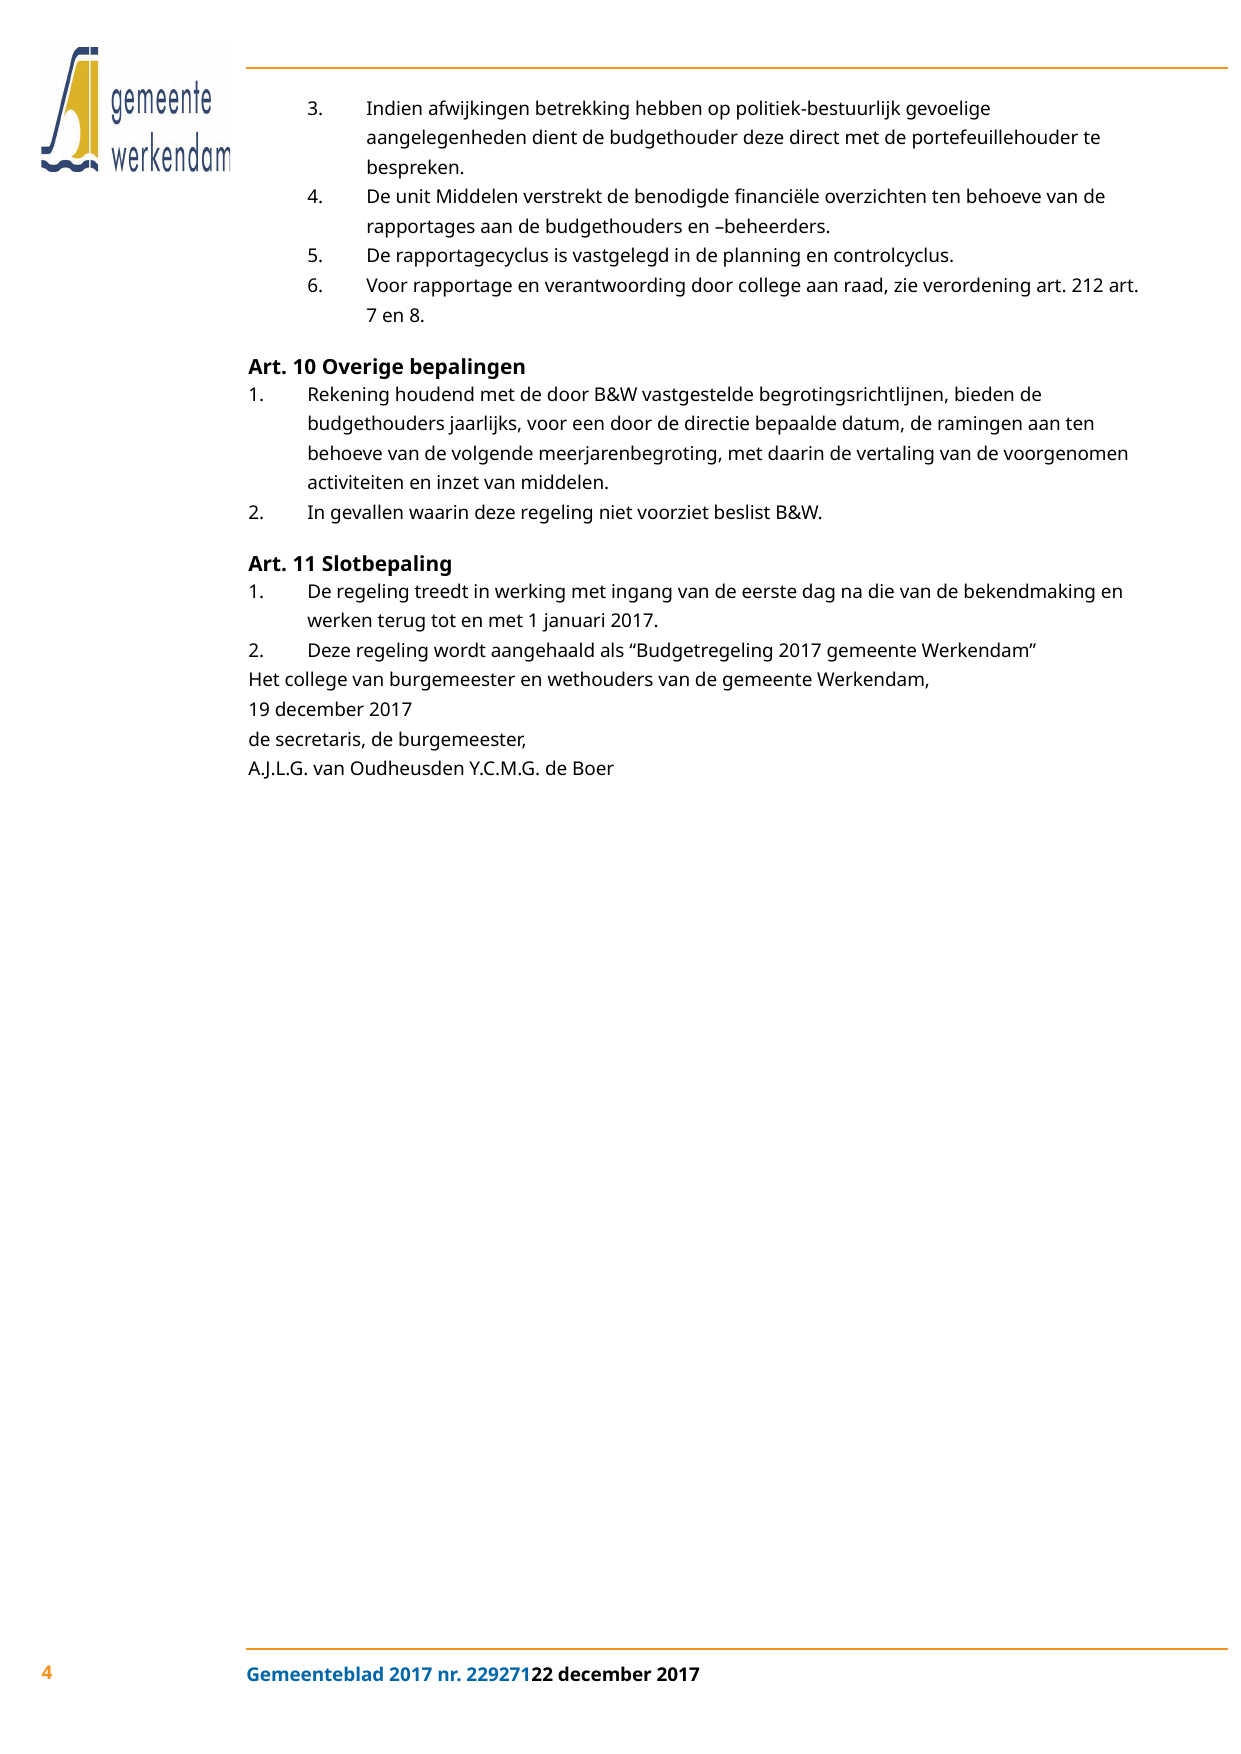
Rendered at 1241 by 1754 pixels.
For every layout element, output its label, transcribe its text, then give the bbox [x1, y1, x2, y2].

list Deze regeling wordt aangehaald als “Budgetregeling 2017 gemeente Werkendam” [248, 637, 1152, 663]
text Art. 10 Overige bepalingen [248, 352, 1152, 381]
list De unit Middelen verstrekt de benodigde financiële overzichten ten behoeve van de rapportages aan de budgethouders en –beheerders. [307, 183, 1152, 239]
list In gevallen waarin deze regeling niet voorziet beslist B&W. [248, 499, 1152, 525]
text Het college van burgemeester en wethouders van de gemeente Werkendam, [248, 667, 1152, 692]
text 19 december 2017 [248, 696, 1152, 722]
list Indien afwijkingen betrekking hebben op politiek-bestuurlijk gevoelige aangelegenheden dient de budgethouder deze direct met de portefeuillehouder te bespreken. [307, 95, 1152, 180]
list Rekening houdend met de door B&W vastgestelde begrotingsrichtlijnen, bieden de budgethouders jaarlijks, voor een door de directie bepaalde datum, de ramingen aan ten behoeve van de volgende meerjarenbegroting, met daarin de vertaling van de voorgenomen activiteiten en inzet van middelen. [248, 381, 1152, 495]
list De rapportagecyclus is vastgelegd in de planning en controlcyclus. [307, 243, 1152, 268]
text A.J.L.G. van Oudheusden Y.C.M.G. de Boer [248, 755, 1152, 781]
text Art. 11 Slotbepaling [248, 549, 1152, 578]
text de secretaris, de burgemeester, [248, 726, 1152, 752]
picture [41, 47, 231, 172]
list Voor rapportage en verantwoording door college aan raad, zie verordening art. 212 art. 7 en 8. [307, 272, 1152, 328]
list De regeling treedt in werking met ingang van de eerste dag na die van de bekendmaking en werken terug tot en met 1 januari 2017. [248, 578, 1152, 633]
